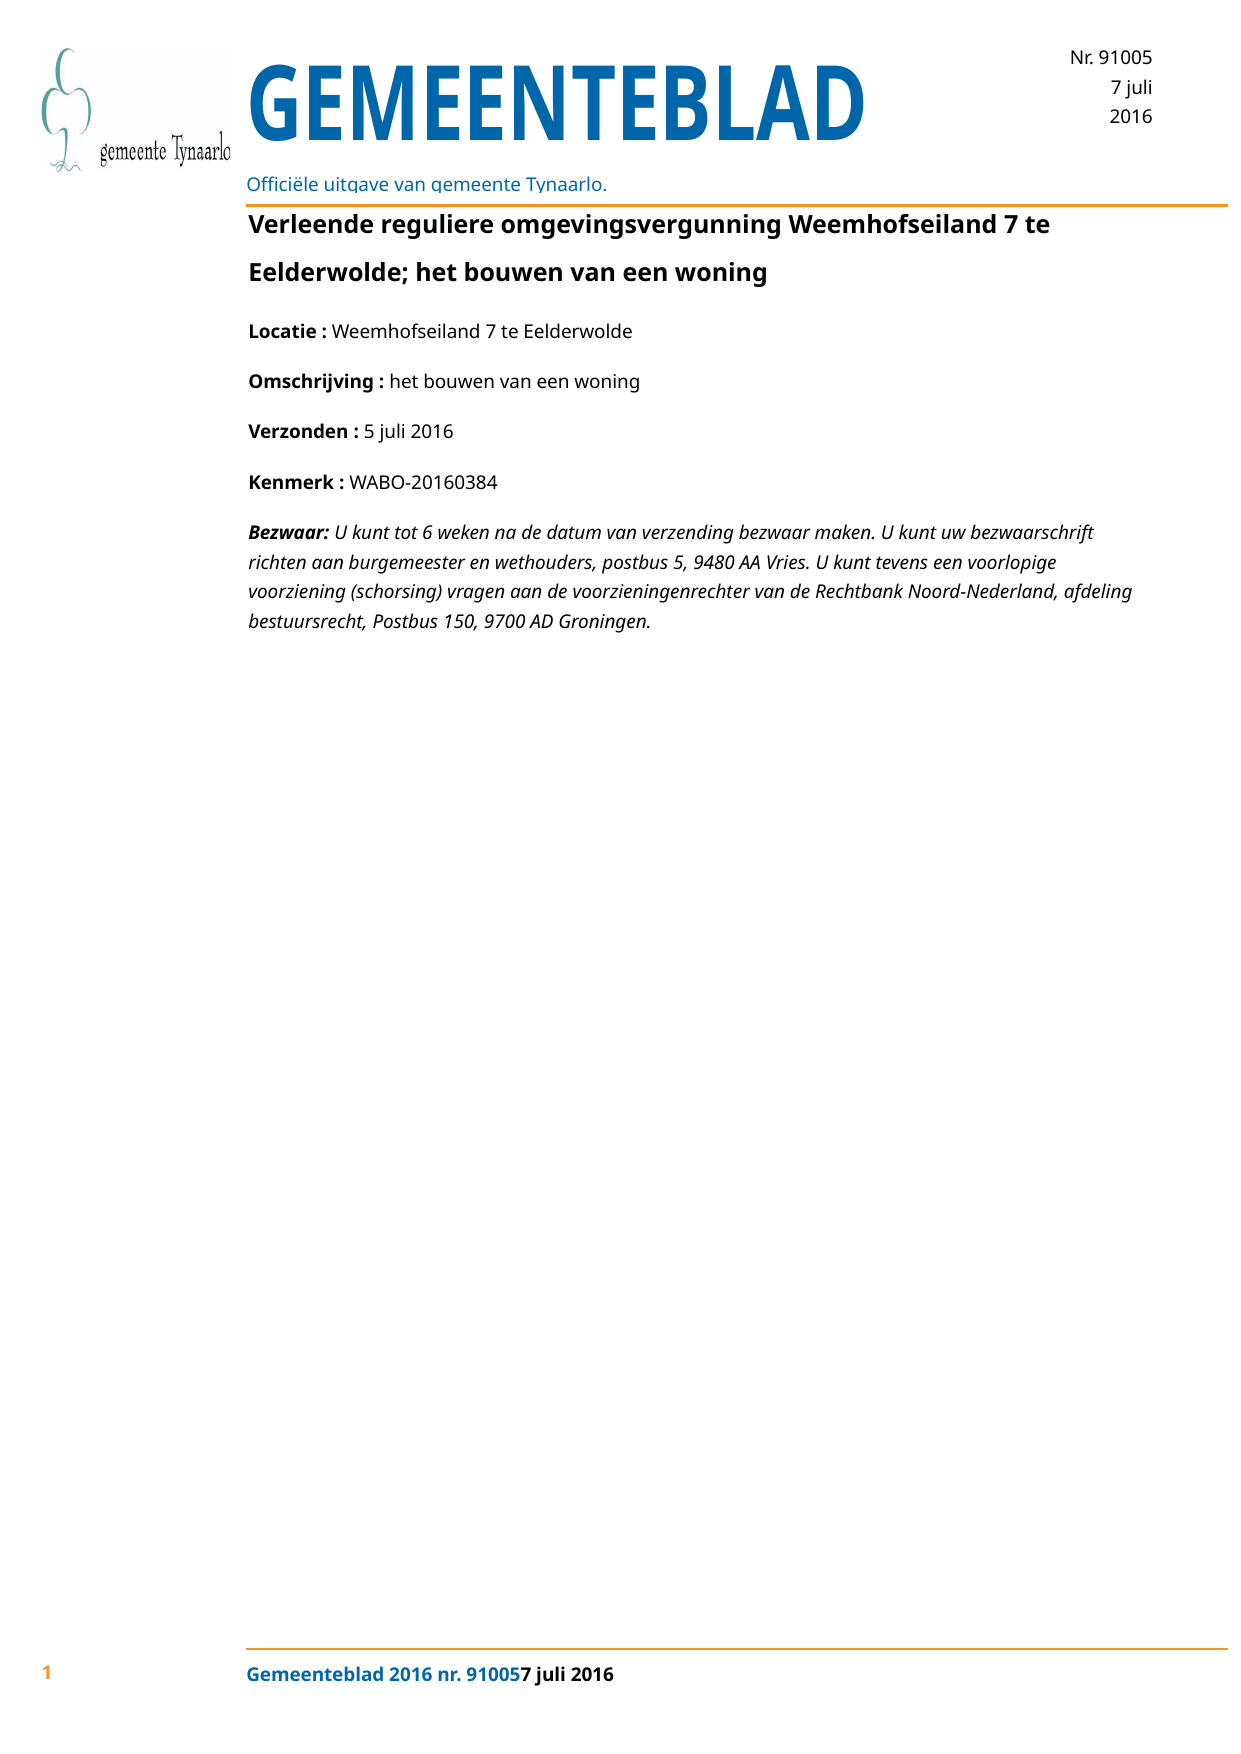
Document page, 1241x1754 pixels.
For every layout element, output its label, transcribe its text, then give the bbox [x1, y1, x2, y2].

text Omschrijving : het bouwen van een woning [248, 368, 1152, 394]
text Verleende reguliere omgevingsvergunning Weemhofseiland 7 te Eelderwolde; het bouwen van een woning [248, 207, 1152, 288]
picture [41, 47, 231, 172]
text Kenmerk : WABO-20160384 [248, 469, 1152, 495]
text Verzonden : 5 juli 2016 [248, 419, 1152, 444]
text Locatie : Weemhofseiland 7 te Eelderwolde [248, 318, 1152, 344]
text Bezwaar: U kunt tot 6 weken na de datum van verzending bezwaar maken. U kunt uw bezwaarschrift richten aan burgemeester en wethouders, postbus 5, 9480 AA Vries. U kunt tevens een voorlopige voorziening (schorsing) vragen aan de voorzieningenrechter van de Rechtbank Noord-Nederland, afdeling bestuursrecht, Postbus 150, 9700 AD Groningen. [248, 519, 1152, 634]
